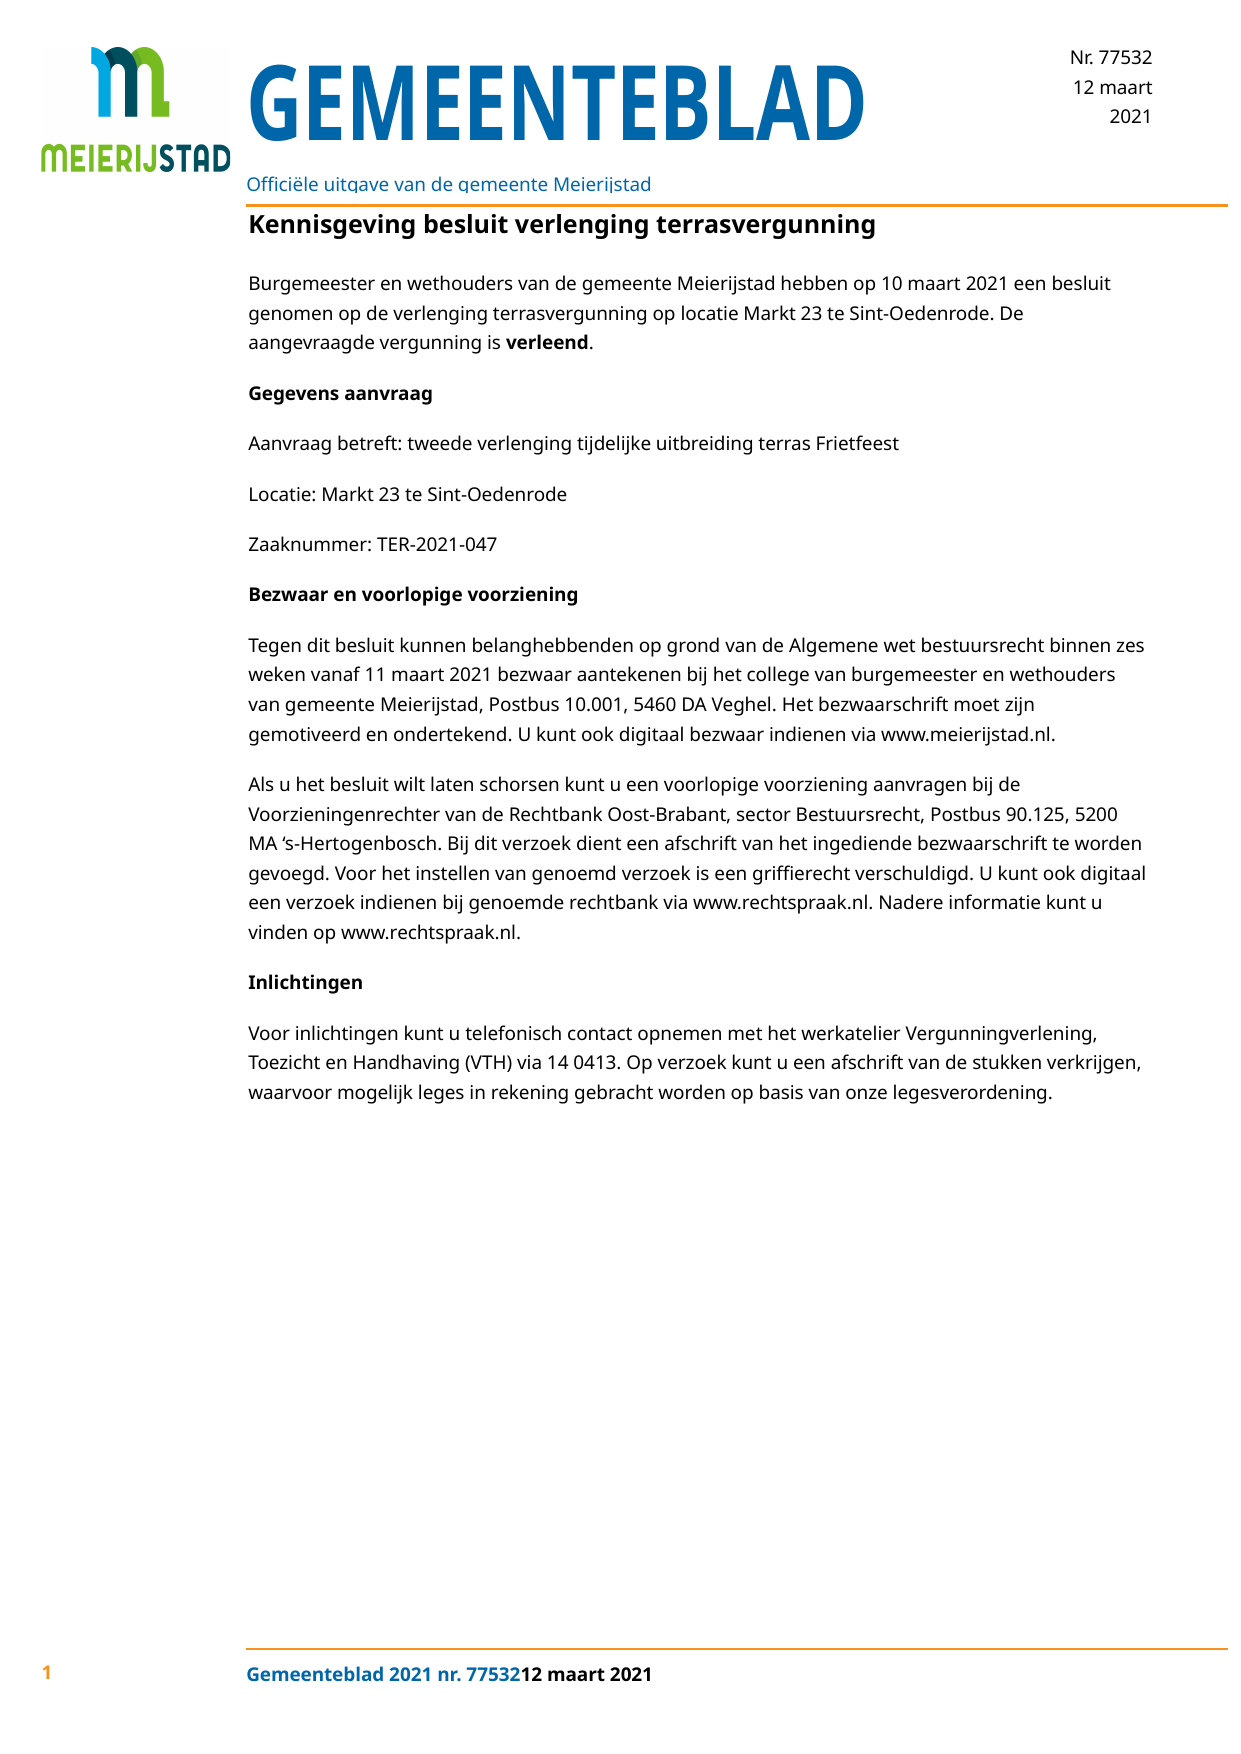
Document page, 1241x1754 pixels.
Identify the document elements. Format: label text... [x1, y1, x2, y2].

picture [41, 47, 231, 172]
text Burgemeester en wethouders van de gemeente Meierijstad hebben op 10 maart 2021 een besluit genomen op de verlenging terrasvergunning op locatie Markt 23 te Sint-Oedenrode. De aangevraagde vergunning is verleend. [248, 270, 1152, 355]
text Locatie: Markt 23 te Sint-Oedenrode [248, 481, 1152, 506]
text Gegevens aanvraag [248, 380, 1152, 406]
text Als u het besluit wilt laten schorsen kunt u een voorlopige voorziening aanvragen bij de Voorzieningenrechter van de Rechtbank Oost-Brabant, sector Bestuursrecht, Postbus 90.125, 5200 MA ‘s-Hertogenbosch. Bij dit verzoek dient een afschrift van het ingediende bezwaarschrift te worden gevoegd. Voor het instellen van genoemd verzoek is een griffierecht verschuldigd. U kunt ook digitaal een verzoek indienen bij genoemde rechtbank via www.rechtspraak.nl. Nadere informatie kunt u vinden op www.rechtspraak.nl. [248, 771, 1152, 945]
text Tegen dit besluit kunnen belanghebbenden op grond van de Algemene wet bestuursrecht binnen zes weken vanaf 11 maart 2021 bezwaar aantekenen bij het college van burgemeester en wethouders van gemeente Meierijstad, Postbus 10.001, 5460 DA Veghel. Het bezwaarschrift moet zijn gemotiveerd en ondertekend. U kunt ook digitaal bezwaar indienen via www.meierijstad.nl. [248, 632, 1152, 746]
text Zaaknummer: TER-2021-047 [248, 531, 1152, 557]
text Bezwaar en voorlopige voorziening [248, 582, 1152, 607]
text Voor inlichtingen kunt u telefonisch contact opnemen met het werkatelier Vergunningverlening, Toezicht en Handhaving (VTH) via 14 0413. Op verzoek kunt u een afschrift van de stukken verkrijgen, waarvoor mogelijk leges in rekening gebracht worden op basis van onze legesverordening. [248, 1020, 1152, 1105]
text Inlichtingen [248, 969, 1152, 995]
text Aanvraag betreft: tweede verlenging tijdelijke uitbreiding terras Frietfeest [248, 430, 1152, 456]
text Kennisgeving besluit verlenging terrasvergunning [248, 207, 1152, 241]
